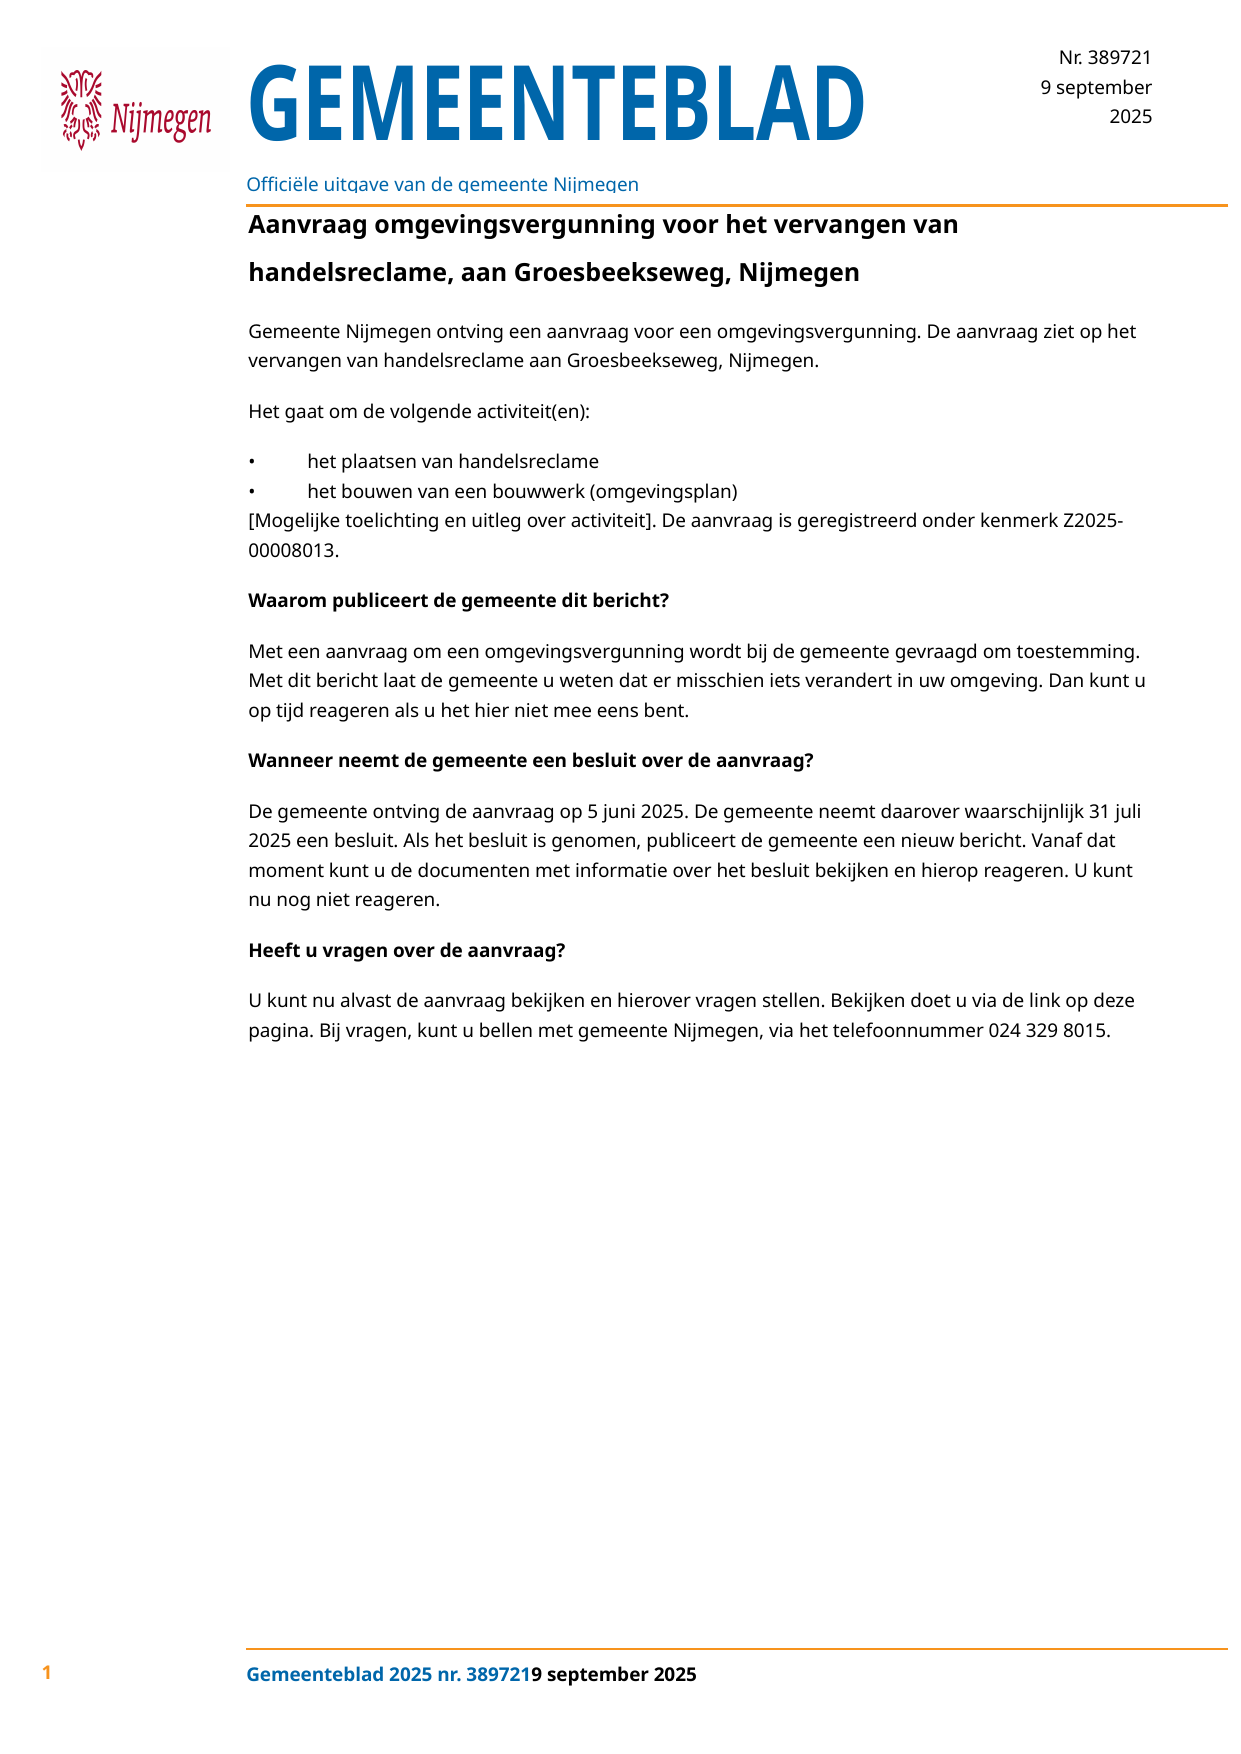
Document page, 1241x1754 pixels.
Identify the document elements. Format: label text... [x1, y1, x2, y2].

text Met een aanvraag om een omgevingsvergunning wordt bij de gemeente gevraagd om toestemming. Met dit bericht laat de gemeente u weten dat er misschien iets verandert in uw omgeving. Dan kunt u op tijd reageren als u het hier niet mee eens bent. [248, 638, 1152, 723]
picture [41, 47, 231, 172]
text Waarom publiceert de gemeente dit bericht? [248, 587, 1152, 613]
text Het gaat om de volgende activiteit(en): [248, 398, 1152, 424]
text U kunt nu alvast de aanvraag bekijken en hierover vragen stellen. Bekijken doet u via de link op deze pagina. Bij vragen, kunt u bellen met gemeente Nijmegen, via het telefoonnummer 024 329 8015. [248, 987, 1152, 1043]
text De gemeente ontving de aanvraag op 5 juni 2025. De gemeente neemt daarover waarschijnlijk 31 juli 2025 een besluit. Als het besluit is genomen, publiceert de gemeente een nieuw bericht. Vanaf dat moment kunt u de documenten met informatie over het besluit bekijken en hierop reageren. U kunt nu nog niet reageren. [248, 798, 1152, 912]
text Wanneer neemt de gemeente een besluit over de aanvraag? [248, 747, 1152, 773]
text Heeft u vragen over de aanvraag? [248, 937, 1152, 963]
text Aanvraag omgevingsvergunning voor het vervangen van handelsreclame, aan Groesbeekseweg, Nijmegen [248, 207, 1152, 288]
text [Mogelijke toelichting en uitleg over activiteit]. De aanvraag is geregistreerd onder kenmerk Z2025-00008013. [248, 507, 1152, 563]
text Gemeente Nijmegen ontving een aanvraag voor een omgevingsvergunning. De aanvraag ziet op het vervangen van handelsreclame aan Groesbeekseweg, Nijmegen. [248, 318, 1152, 373]
list het bouwen van een bouwwerk (omgevingsplan) [248, 478, 1152, 504]
list het plaatsen van handelsreclame [248, 448, 1152, 474]
